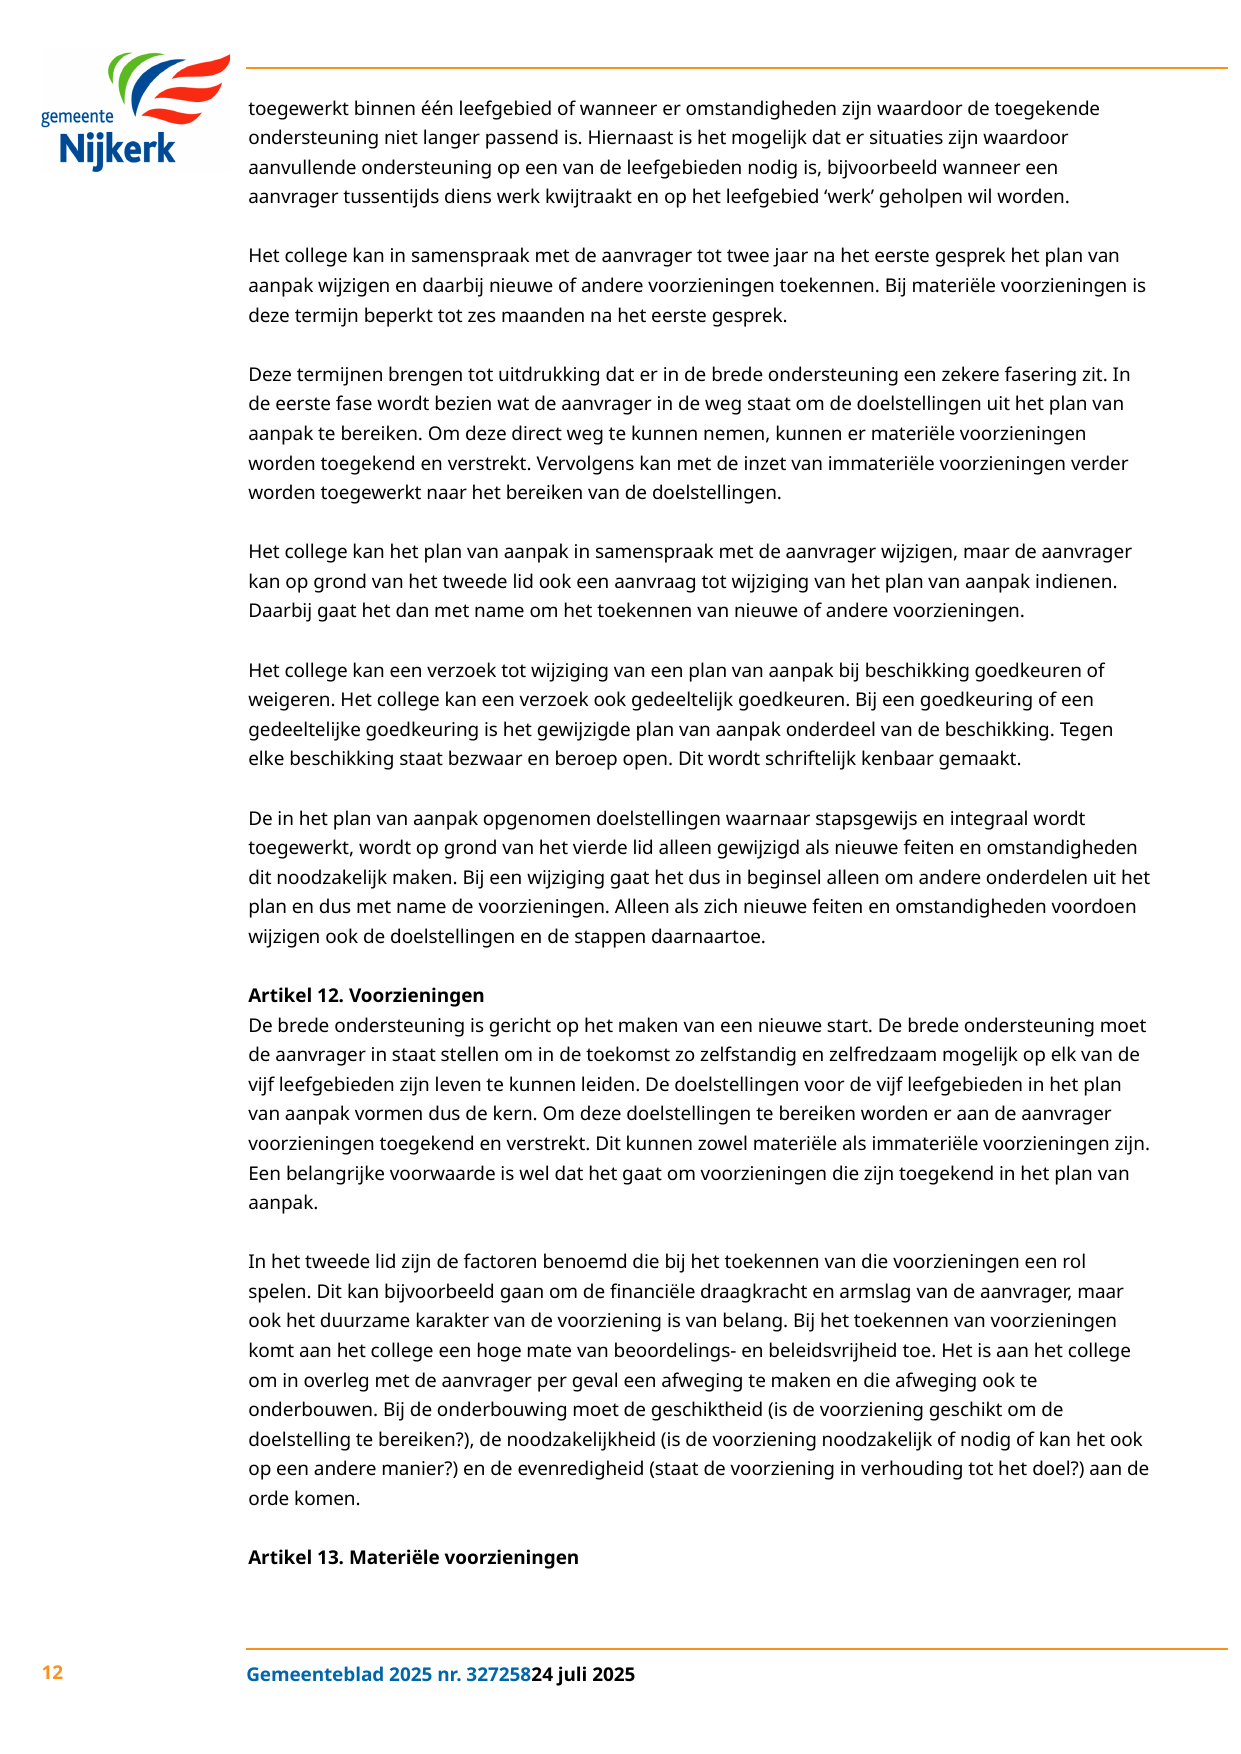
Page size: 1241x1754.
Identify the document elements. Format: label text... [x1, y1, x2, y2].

picture [41, 47, 231, 172]
text Het college kan in samenspraak met de aanvrager tot twee jaar na het eerste gesprek het plan van aanpak wijzigen en daarbij nieuwe of andere voorzieningen toekennen. Bij materiële voorzieningen is deze termijn beperkt tot zes maanden na het eerste gesprek. [248, 243, 1152, 328]
text De brede ondersteuning is gericht op het maken van een nieuwe start. De brede ondersteuning moet de aanvrager in staat stellen om in de toekomst zo zelfstandig en zelfredzaam mogelijk op elk van de vijf leefgebieden zijn leven te kunnen leiden. De doelstellingen voor de vijf leefgebieden in het plan van aanpak vormen dus de kern. Om deze doelstellingen te bereiken worden er aan de aanvrager voorzieningen toegekend en verstrekt. Dit kunnen zowel materiële als immateriële voorzieningen zijn. Een belangrijke voorwaarde is wel dat het gaat om voorzieningen die zijn toegekend in het plan van aanpak. [248, 1012, 1152, 1215]
text Artikel 13. Materiële voorzieningen [248, 1544, 1152, 1570]
text Het college kan een verzoek tot wijziging van een plan van aanpak bij beschikking goedkeuren of weigeren. Het college kan een verzoek ook gedeeltelijk goedkeuren. Bij een goedkeuring of een gedeeltelijke goedkeuring is het gewijzigde plan van aanpak onderdeel van de beschikking. Tegen elke beschikking staat bezwaar en beroep open. Dit wordt schriftelijk kenbaar gemaakt. [248, 657, 1152, 771]
text toegewerkt binnen één leefgebied of wanneer er omstandigheden zijn waardoor de toegekende ondersteuning niet langer passend is. Hiernaast is het mogelijk dat er situaties zijn waardoor aanvullende ondersteuning op een van de leefgebieden nodig is, bijvoorbeeld wanneer een aanvrager tussentijds diens werk kwijtraakt en op het leefgebied ‘werk’ geholpen wil worden. [248, 95, 1152, 209]
text Artikel 12. Voorzieningen [248, 982, 1152, 1008]
text De in het plan van aanpak opgenomen doelstellingen waarnaar stapsgewijs en integraal wordt toegewerkt, wordt op grond van het vierde lid alleen gewijzigd als nieuwe feiten en omstandigheden dit noodzakelijk maken. Bij een wijziging gaat het dus in beginsel alleen om andere onderdelen uit het plan en dus met name de voorzieningen. Alleen als zich nieuwe feiten en omstandigheden voordoen wijzigen ook de doelstellingen en de stappen daarnaartoe. [248, 805, 1152, 949]
text Deze termijnen brengen tot uitdrukking dat er in de brede ondersteuning een zekere fasering zit. In de eerste fase wordt bezien wat de aanvrager in de weg staat om de doelstellingen uit het plan van aanpak te bereiken. Om deze direct weg te kunnen nemen, kunnen er materiële voorzieningen worden toegekend en verstrekt. Vervolgens kan met de inzet van immateriële voorzieningen verder worden toegewerkt naar het bereiken van de doelstellingen. [248, 361, 1152, 505]
text In het tweede lid zijn de factoren benoemd die bij het toekennen van die voorzieningen een rol spelen. Dit kan bijvoorbeeld gaan om de financiële draagkracht en armslag van de aanvrager, maar ook het duurzame karakter van de voorziening is van belang. Bij het toekennen van voorzieningen komt aan het college een hoge mate van beoordelings- en beleidsvrijheid toe. Het is aan het college om in overleg met de aanvrager per geval een afweging te maken en die afweging ook te onderbouwen. Bij de onderbouwing moet de geschiktheid (is de voorziening geschikt om de doelstelling te bereiken?), de noodzakelijkheid (is de voorziening noodzakelijk of nodig of kan het ook op een andere manier?) en de evenredigheid (staat de voorziening in verhouding tot het doel?) aan de orde komen. [248, 1248, 1152, 1511]
text Het college kan het plan van aanpak in samenspraak met de aanvrager wijzigen, maar de aanvrager kan op grond van het tweede lid ook een aanvraag tot wijziging van het plan van aanpak indienen. Daarbij gaat het dan met name om het toekennen van nieuwe of andere voorzieningen. [248, 538, 1152, 623]
